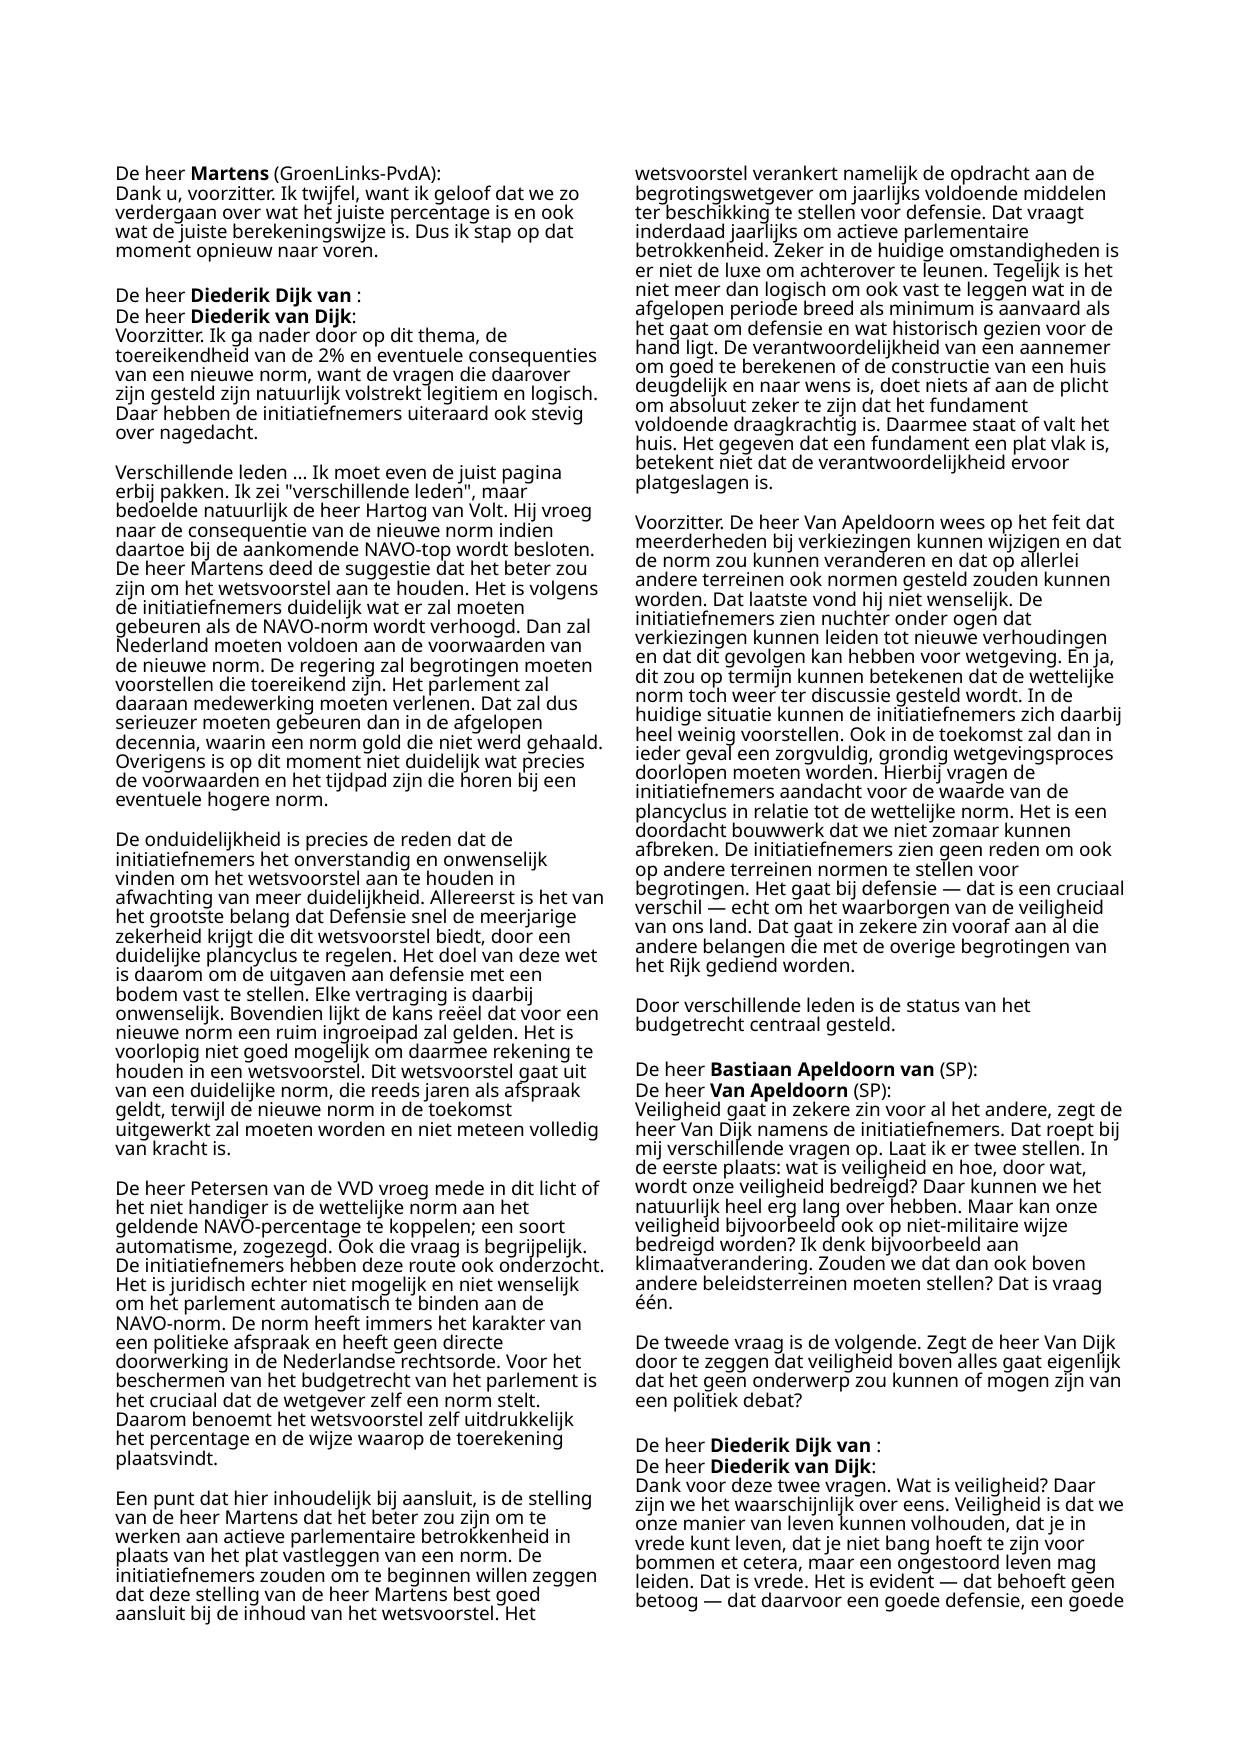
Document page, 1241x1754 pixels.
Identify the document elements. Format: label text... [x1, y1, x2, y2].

text Dank voor deze twee vragen. Wat is veiligheid? Daar zijn we het waarschijnlijk over eens. Veiligheid is dat we onze manier van leven kunnen volhouden, dat je in vrede kunt leven, dat je niet bang hoeft te zijn voor bommen et cetera, maar een ongestoord leven mag leiden. Dat is vrede. Het is evident — dat behoeft geen betoog — dat daarvoor een goede defensie, een goede [635, 1477, 1125, 1612]
text De heer Diederik Dijk van : [635, 1432, 1125, 1458]
text Verschillende leden … Ik moet even de juist pagina erbij pakken. Ik zei "verschillende leden", maar bedoelde natuurlijk de heer Hartog van Volt. Hij vroeg naar de consequentie van de nieuwe norm indien daartoe bij de aankomende NAVO-top wordt besloten. De heer Martens deed de suggestie dat het beter zou zijn om het wetsvoorstel aan te houden. Het is volgens de initiatiefnemers duidelijk wat er zal moeten gebeuren als de NAVO-norm wordt verhoogd. Dan zal Nederland moeten voldoen aan de voorwaarden van de nieuwe norm. De regering zal begrotingen moeten voorstellen die toereikend zijn. Het parlement zal daaraan medewerking moeten verlenen. Dat zal dus serieuzer moeten gebeuren dan in de afgelopen decennia, waarin een norm gold die niet werd gehaald. Overigens is op dit moment niet duidelijk wat precies de voorwaarden en het tijdpad zijn die horen bij een eventuele hogere norm. [115, 464, 605, 811]
text Voorzitter. De heer Van Apeldoorn wees op het feit dat meerderheden bij verkiezingen kunnen wijzigen en dat de norm zou kunnen veranderen en dat op allerlei andere terreinen ook normen gesteld zouden kunnen worden. Dat laatste vond hij niet wenselijk. De initiatiefnemers zien nuchter onder ogen dat verkiezingen kunnen leiden tot nieuwe verhoudingen en dat dit gevolgen kan hebben voor wetgeving. En ja, dit zou op termijn kunnen betekenen dat de wettelijke norm toch weer ter discussie gesteld wordt. In de huidige situatie kunnen de initiatiefnemers zich daarbij heel weinig voorstellen. Ook in de toekomst zal dan in ieder geval een zorgvuldig, grondig wetgevingsproces doorlopen moeten worden. Hierbij vragen de initiatiefnemers aandacht voor de waarde van de plancyclus in relatie tot de wettelijke norm. Het is een doordacht bouwwerk dat we niet zomaar kunnen afbreken. De initiatiefnemers zien geen reden om ook op andere terreinen normen te stellen voor begrotingen. Het gaat bij defensie — dat is een cruciaal verschil — echt om het waarborgen van de veiligheid van ons land. Dat gaat in zekere zin vooraf aan al die andere belangen die met de overige begrotingen van het Rijk gediend worden. [635, 514, 1125, 976]
text Veiligheid gaat in zekere zin voor al het andere, zegt de heer Van Dijk namens de initiatiefnemers. Dat roept bij mij verschillende vragen op. Laat ik er twee stellen. In de eerste plaats: wat is veiligheid en hoe, door wat, wordt onze veiligheid bedreigd? Daar kunnen we het natuurlijk heel erg lang over hebben. Maar kan onze veiligheid bijvoorbeeld ook op niet-militaire wijze bedreigd worden? Ik denk bijvoorbeeld aan klimaatverandering. Zouden we dat dan ook boven andere beleidsterreinen moeten stellen? Dat is vraag één. [635, 1101, 1125, 1313]
text Voorzitter. Ik ga nader door op dit thema, de toereikendheid van de 2% en eventuele consequenties van een nieuwe norm, want de vragen die daarover zijn gesteld zijn natuurlijk volstrekt legitiem en logisch. Daar hebben de initiatiefnemers uiteraard ook stevig over nagedacht. [115, 327, 605, 443]
text De heer Diederik van Dijk: [635, 1458, 1125, 1477]
text Dank u, voorzitter. Ik twijfel, want ik geloof dat we zo verdergaan over wat het juiste percentage is en ook wat de juiste berekeningswijze is. Dus ik stap op dat moment opnieuw naar voren. [115, 184, 605, 262]
text Een punt dat hier inhoudelijk bij aansluit, is de stelling van de heer Martens dat het beter zou zijn om te werken aan actieve parlementaire betrokkenheid in plaats van het plat vastleggen van een norm. De initiatiefnemers zouden om te beginnen willen zeggen dat deze stelling van de heer Martens best goed aansluit bij de inhoud van het wetsvoorstel. Het [115, 1489, 605, 1624]
text De heer Bastiaan Apeldoorn van (SP): [635, 1056, 1125, 1082]
text De tweede vraag is de volgende. Zegt de heer Van Dijk door te zeggen dat veiligheid boven alles gaat eigenlijk dat het geen onderwerp zou kunnen of mogen zijn van een politiek debat? [635, 1334, 1125, 1411]
text De heer Martens (GroenLinks-PvdA): [115, 165, 605, 184]
text Door verschillende leden is de status van het budgetrecht centraal gesteld. [635, 997, 1125, 1035]
text De heer Diederik van Dijk: [115, 308, 605, 327]
text De heer Van Apeldoorn (SP): [635, 1082, 1125, 1101]
text wetsvoorstel verankert namelijk de opdracht aan de begrotingswetgever om jaarlijks voldoende middelen ter beschikking te stellen voor defensie. Dat vraagt inderdaad jaarlijks om actieve parlementaire betrokkenheid. Zeker in de huidige omstandigheden is er niet de luxe om achterover te leunen. Tegelijk is het niet meer dan logisch om ook vast te leggen wat in de afgelopen periode breed als minimum is aanvaard als het gaat om defensie en wat historisch gezien voor de hand ligt. De verantwoordelijkheid van een aannemer om goed te berekenen of de constructie van een huis deugdelijk en naar wens is, doet niets af aan de plicht om absoluut zeker te zijn dat het fundament voldoende draagkrachtig is. Daarmee staat of valt het huis. Het gegeven dat een fundament een plat vlak is, betekent niet dat de verantwoordelijkheid ervoor platgeslagen is. [635, 165, 1125, 493]
text De onduidelijkheid is precies de reden dat de initiatiefnemers het onverstandig en onwenselijk vinden om het wetsvoorstel aan te houden in afwachting van meer duidelijkheid. Allereerst is het van het grootste belang dat Defensie snel de meerjarige zekerheid krijgt die dit wetsvoorstel biedt, door een duidelijke plancyclus te regelen. Het doel van deze wet is daarom om de uitgaven aan defensie met een bodem vast te stellen. Elke vertraging is daarbij onwenselijk. Bovendien lijkt de kans reëel dat voor een nieuwe norm een ruim ingroeipad zal gelden. Het is voorlopig niet goed mogelijk om daarmee rekening te houden in een wetsvoorstel. Dit wetsvoorstel gaat uit van een duidelijke norm, die reeds jaren als afspraak geldt, terwijl de nieuwe norm in de toekomst uitgewerkt zal moeten worden en niet meteen volledig van kracht is. [115, 831, 605, 1159]
text De heer Diederik Dijk van : [115, 282, 605, 308]
text De heer Petersen van de VVD vroeg mede in dit licht of het niet handiger is de wettelijke norm aan het geldende NAVO-percentage te koppelen; een soort automatisme, zogezegd. Ook die vraag is begrijpelijk. De initiatiefnemers hebben deze route ook onderzocht. Het is juridisch echter niet mogelijk en niet wenselijk om het parlement automatisch te binden aan de NAVO-norm. De norm heeft immers het karakter van een politieke afspraak en heeft geen directe doorwerking in de Nederlandse rechtsorde. Voor het beschermen van het budgetrecht van het parlement is het cruciaal dat de wetgever zelf een norm stelt. Daarom benoemt het wetsvoorstel zelf uitdrukkelijk het percentage en de wijze waarop de toerekening plaatsvindt. [115, 1180, 605, 1469]
